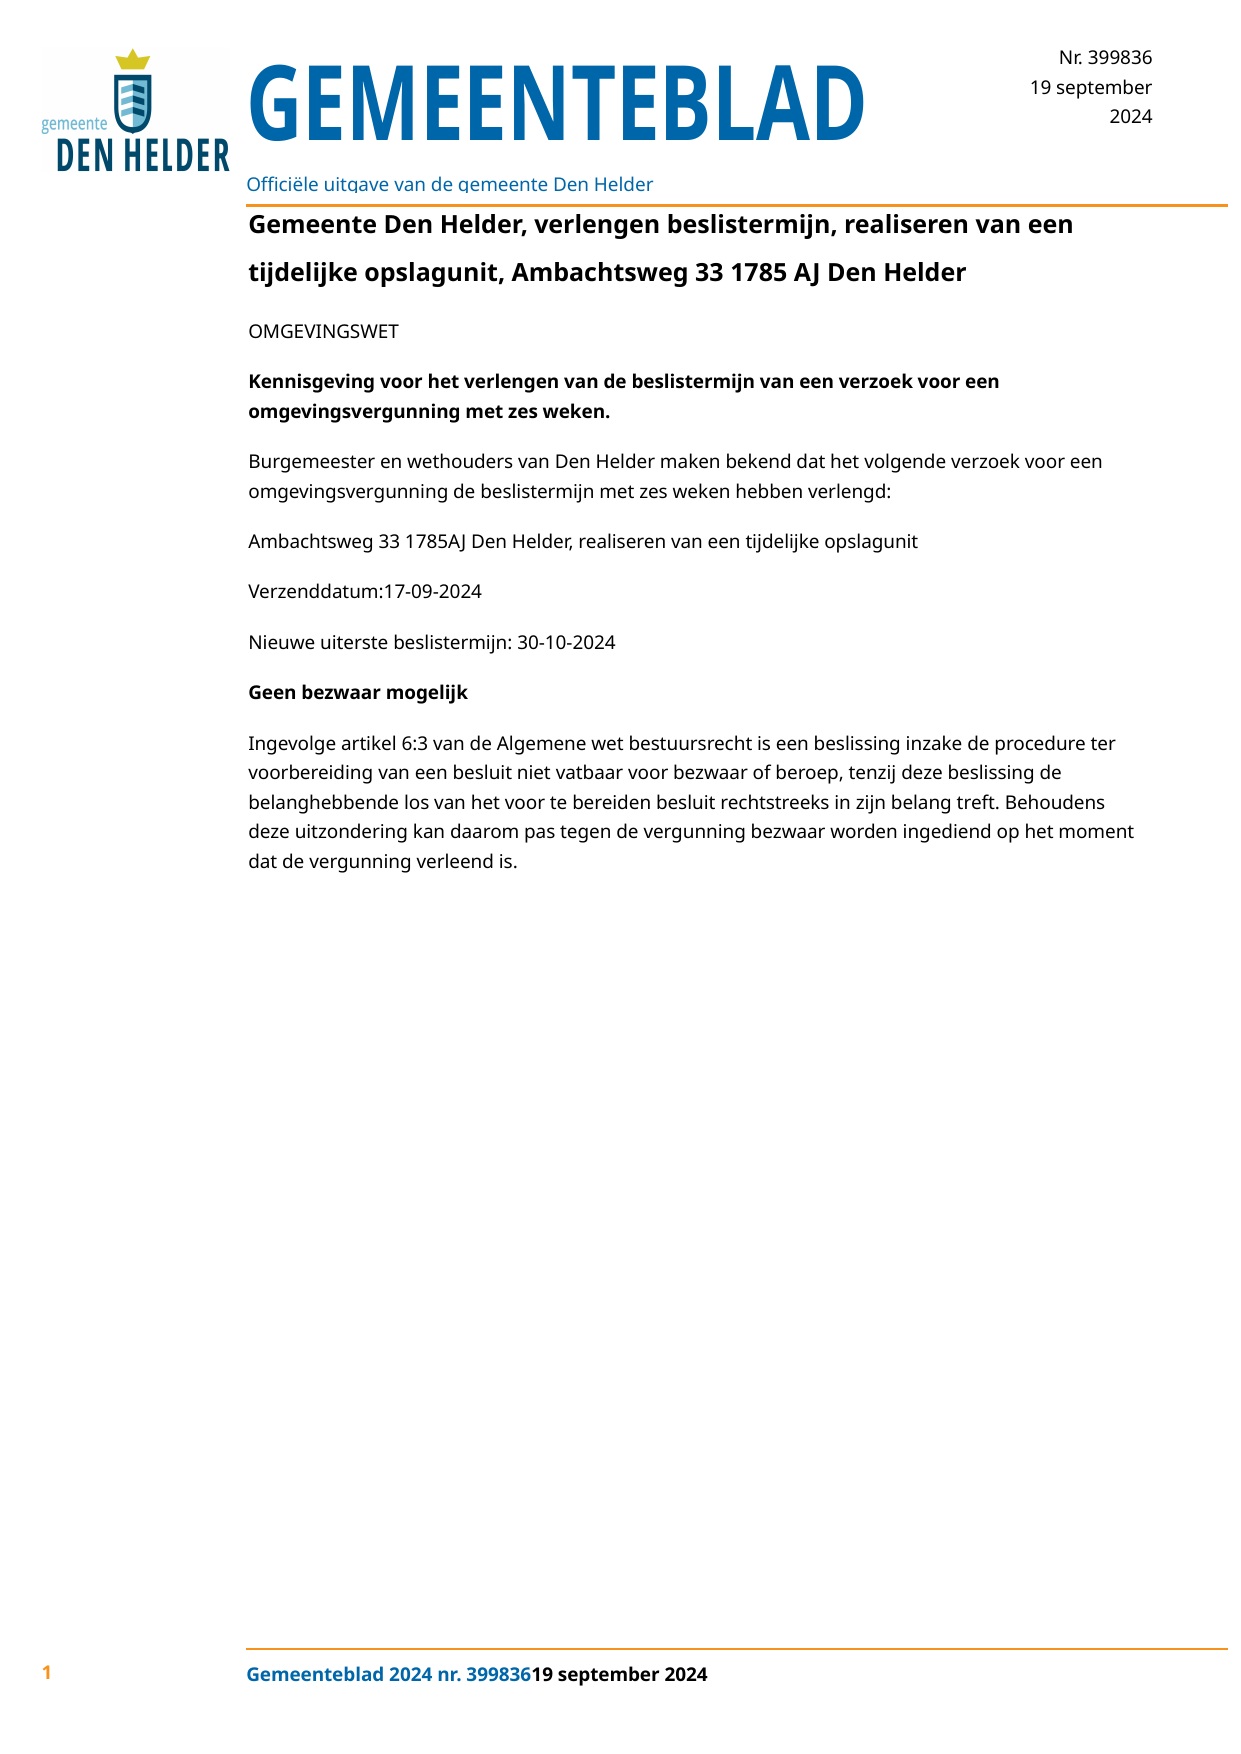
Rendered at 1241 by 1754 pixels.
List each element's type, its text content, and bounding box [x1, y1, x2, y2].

picture [220, 160, 224, 172]
text Verzenddatum:17-09-2024 [248, 579, 1152, 604]
picture [182, 144, 187, 165]
text Ingevolge artikel 6:3 van de Algemene wet bestuursrecht is een beslissing inzake de procedure ter voorbereiding van een besluit niet vatbaar voor bezwaar of beroep, tenzij deze beslissing de belanghebbende los van het voor te bereiden besluit rechtstreeks in zijn belang treft. Behoudens deze uitzondering kan daarom pas tegen de vergunning bezwaar worden ingediend op het moment dat de vergunning verleend is. [248, 730, 1152, 874]
picture [63, 144, 68, 165]
text Geen bezwaar mogelijk [248, 679, 1152, 705]
text Gemeente Den Helder, verlengen beslistermijn, realiseren van een tijdelijke opslagunit, Ambachtsweg 33 1785 AJ Den Helder [248, 207, 1152, 288]
text Kennisgeving voor het verlengen van de beslistermijn van een verzoek voor een omgevingsvergunning met zes weken. [248, 368, 1152, 424]
text Burgemeester en wethouders van Den Helder maken bekend dat het volgende verzoek voor een omgevingsvergunning de beslistermijn met zes weken hebben verlengd: [248, 448, 1152, 504]
picture [130, 157, 135, 172]
picture [41, 47, 231, 172]
picture [100, 154, 106, 172]
text Nieuwe uiterste beslistermijn: 30-10-2024 [248, 629, 1152, 655]
text OMGEVINGSWET [248, 318, 1152, 344]
text Ambachtsweg 33 1785AJ Den Helder, realiseren van een tijdelijke opslagunit [248, 528, 1152, 554]
